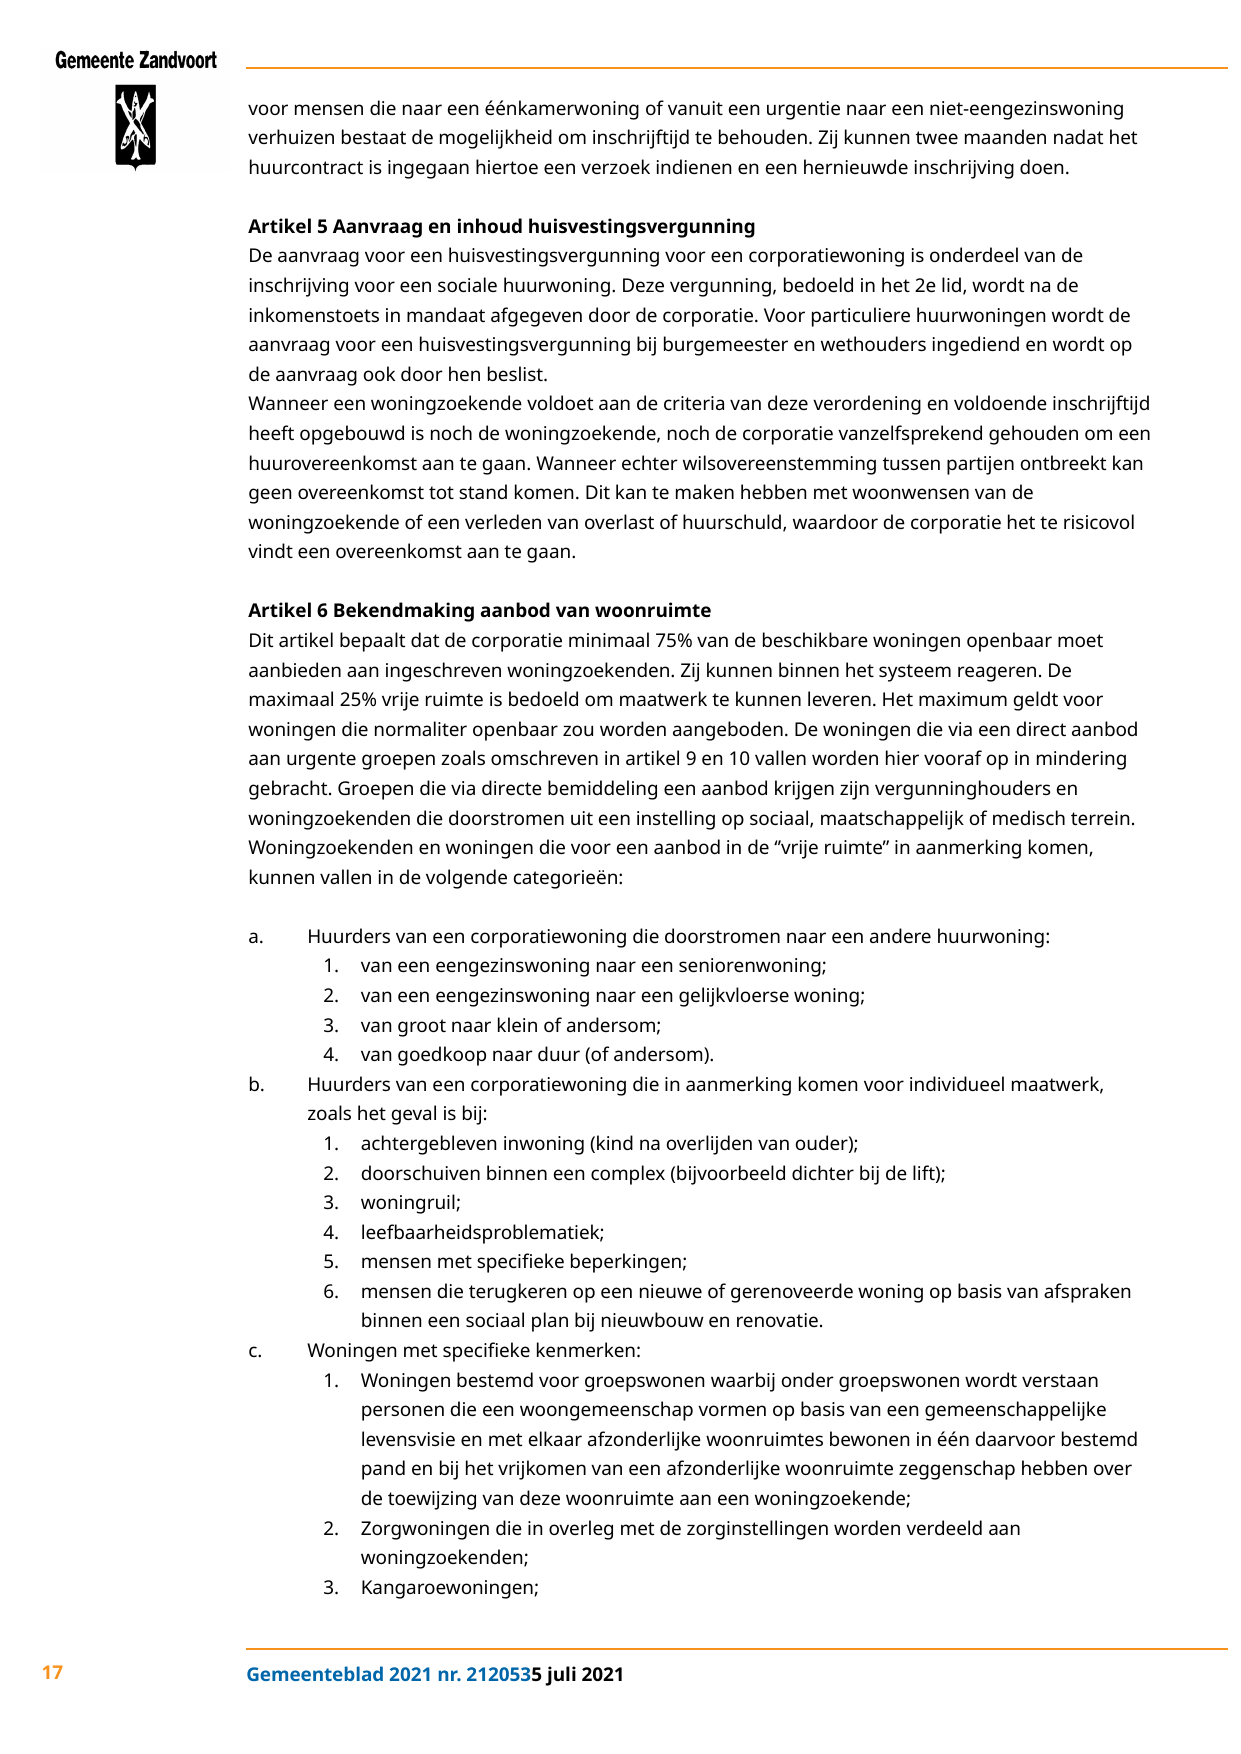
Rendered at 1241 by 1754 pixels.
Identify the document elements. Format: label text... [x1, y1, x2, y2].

list Kangaroewoningen; [323, 1574, 1152, 1600]
list doorschuiven binnen een complex (bijvoorbeeld dichter bij de lift); [323, 1160, 1152, 1186]
list mensen met specifieke beperkingen; [323, 1248, 1152, 1274]
text Artikel 5 Aanvraag en inhoud huisvestingsvergunning [248, 213, 1152, 239]
text inkomenstoets in mandaat afgegeven door de corporatie. Voor particuliere huurwoningen wordt de aanvraag voor een huisvestingsvergunning bij burgemeester en wethouders ingediend en wordt op de aanvraag ook door hen beslist. [248, 302, 1152, 387]
list van een eengezinswoning naar een gelijkvloerse woning; [323, 982, 1152, 1008]
list Huurders van een corporatiewoning die in aanmerking komen voor individueel maatwerk, zoals het geval is bij: [248, 1071, 1152, 1126]
picture [41, 47, 231, 172]
list Zorgwoningen die in overleg met de zorginstellingen worden verdeeld aan woningzoekenden; [323, 1515, 1152, 1570]
text Wanneer een woningzoekende voldoet aan de criteria van deze verordening en voldoende inschrijftijd heeft opgebouwd is noch de woningzoekende, noch de corporatie vanzelfsprekend gehouden om een huurovereenkomst aan te gaan. Wanneer echter wilsovereenstemming tussen partijen ontbreekt kan geen overeenkomst tot stand komen. Dit kan te maken hebben met woonwensen van de woningzoekende of een verleden van overlast of huurschuld, waardoor de corporatie het te risicovol vindt een overeenkomst aan te gaan. [248, 391, 1152, 564]
list van een eengezinswoning naar een seniorenwoning; [323, 953, 1152, 978]
text Artikel 6 Bekendmaking aanbod van woonruimte [248, 598, 1152, 623]
text De aanvraag voor een huisvestingsvergunning voor een corporatiewoning is onderdeel van de inschrijving voor een sociale huurwoning. Deze vergunning, bedoeld in het 2e lid, wordt na de [248, 243, 1152, 298]
list leefbaarheidsproblematiek; [323, 1219, 1152, 1245]
list Huurders van een corporatiewoning die doorstromen naar een andere huurwoning: [248, 923, 1152, 949]
text Dit artikel bepaalt dat de corporatie minimaal 75% van de beschikbare woningen openbaar moet aanbieden aan ingeschreven woningzoekenden. Zij kunnen binnen het systeem reageren. De maximaal 25% vrije ruimte is bedoeld om maatwerk te kunnen leveren. Het maximum geldt voor woningen die normaliter openbaar zou worden aangeboden. De woningen die via een direct aanbod aan urgente groepen zoals omschreven in artikel 9 en 10 vallen worden hier vooraf op in mindering gebracht. Groepen die via directe bemiddeling een aanbod krijgen zijn vergunninghouders en woningzoekenden die doorstromen uit een instelling op sociaal, maatschappelijk of medisch terrein. Woningzoekenden en woningen die voor een aanbod in de ‘’vrije ruimte’’ in aanmerking komen, kunnen vallen in de volgende categorieën: [248, 627, 1152, 890]
list mensen die terugkeren op een nieuwe of gerenoveerde woning op basis van afspraken binnen een sociaal plan bij nieuwbouw en renovatie. [323, 1278, 1152, 1333]
list woningruil; [323, 1189, 1152, 1215]
list van groot naar klein of andersom; [323, 1012, 1152, 1038]
list van goedkoop naar duur (of andersom). [323, 1041, 1152, 1067]
text voor mensen die naar een éénkamerwoning of vanuit een urgentie naar een niet-eengezinswoning verhuizen bestaat de mogelijkheid om inschrijftijd te behouden. Zij kunnen twee maanden nadat het huurcontract is ingegaan hiertoe een verzoek indienen en een hernieuwde inschrijving doen. [248, 95, 1152, 180]
list achtergebleven inwoning (kind na overlijden van ouder); [323, 1130, 1152, 1156]
list Woningen met specifieke kenmerken: [248, 1337, 1152, 1363]
list Woningen bestemd voor groepswonen waarbij onder groepswonen wordt verstaan personen die een woongemeenschap vormen op basis van een gemeenschappelijke levensvisie en met elkaar afzonderlijke woonruimtes bewonen in één daarvoor bestemd pand en bij het vrijkomen van een afzonderlijke woonruimte zeggenschap hebben over de toewijzing van deze woonruimte aan een woningzoekende; [323, 1367, 1152, 1511]
